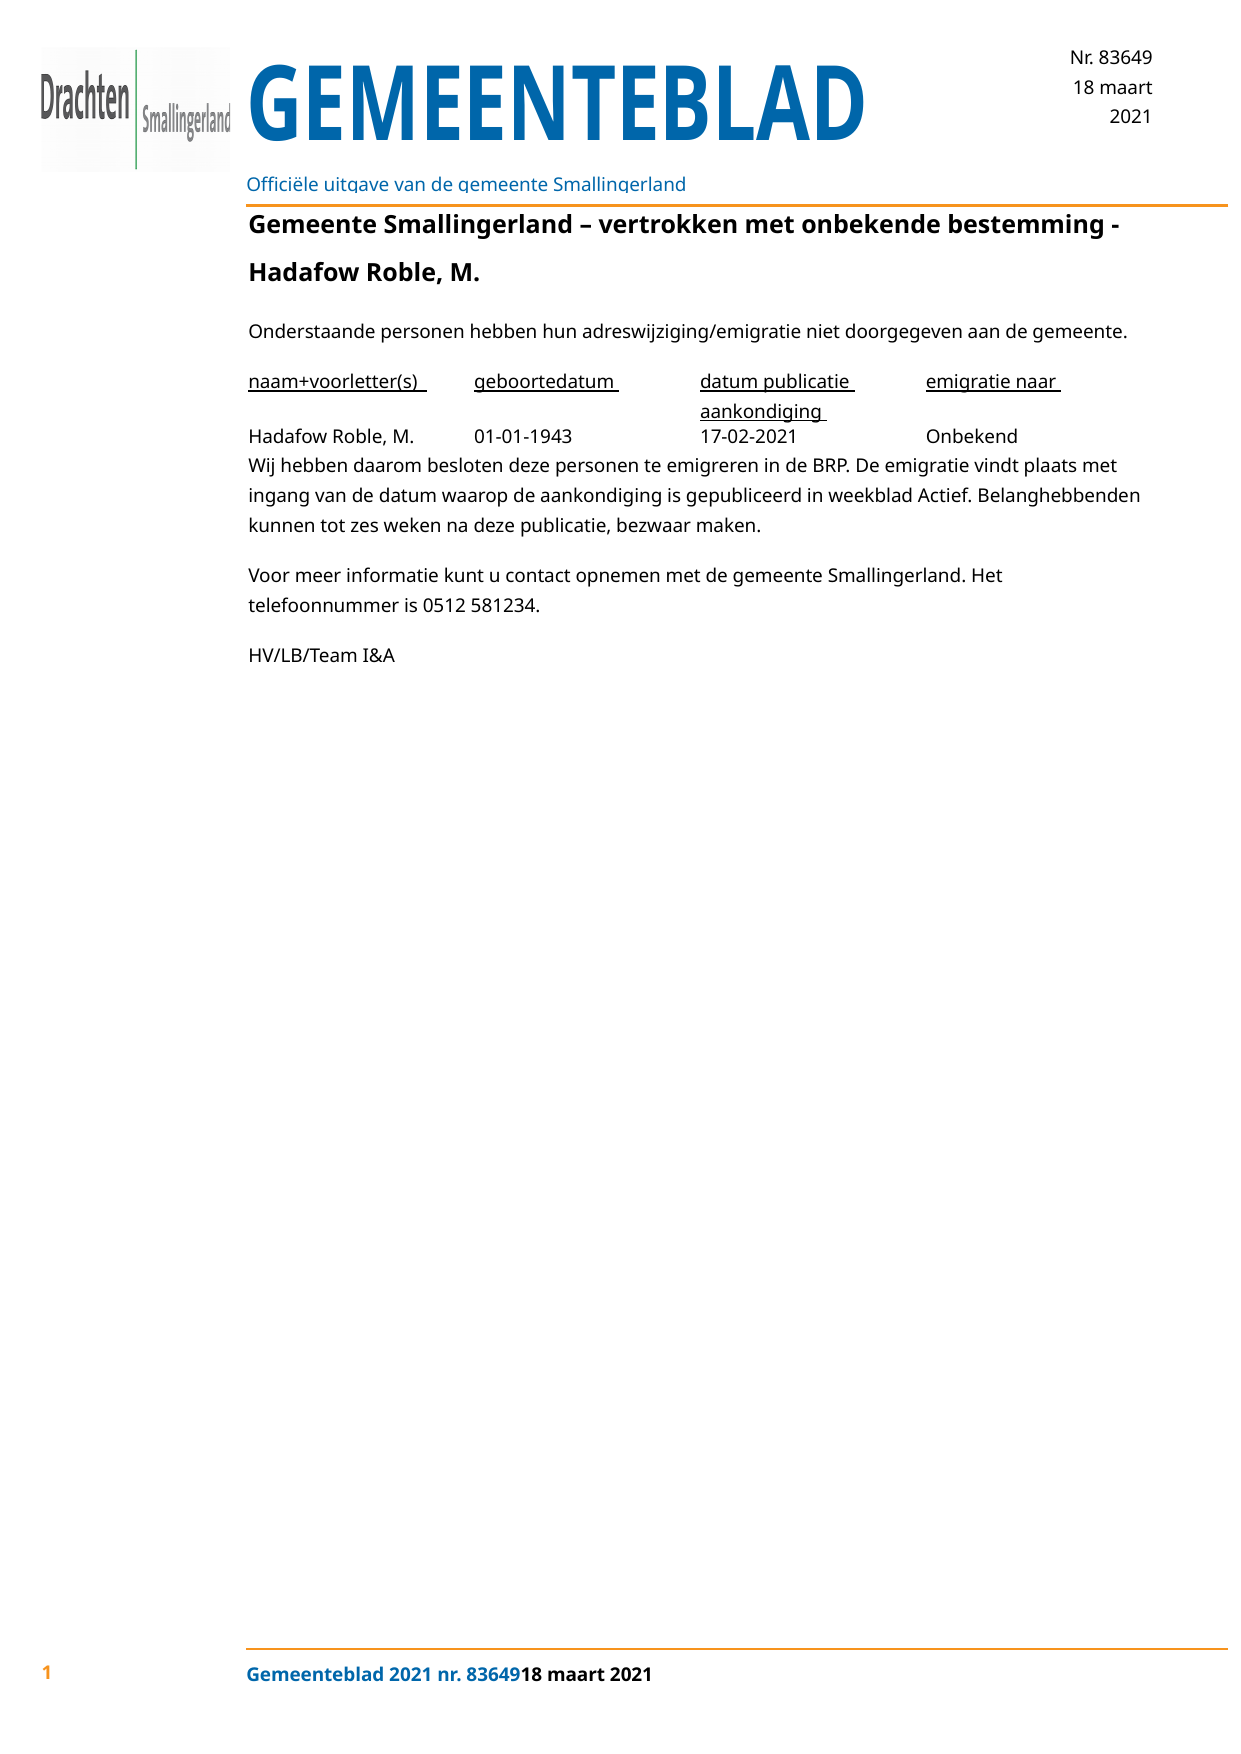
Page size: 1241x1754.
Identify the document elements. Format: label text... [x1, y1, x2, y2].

text Wij hebben daarom besloten deze personen te emigreren in de BRP. De emigratie vindt plaats met ingang van de datum waarop de aankondiging is gepubliceerd in weekblad Actief. Belanghebbenden kunnen tot zes weken na deze publicatie, bezwaar maken. [248, 453, 1152, 538]
text HV/LB/Team I&A [248, 642, 1152, 668]
table_header geboortedatum [474, 369, 700, 424]
picture [41, 47, 231, 172]
table_cell Hadafow Roble, M. [248, 424, 474, 449]
table_cell 01-01-1943 [474, 424, 700, 449]
text Gemeente Smallingerland – vertrokken met onbekende bestemming - Hadafow Roble, M. [248, 207, 1152, 288]
text Voor meer informatie kunt u contact opnemen met de gemeente Smallingerland. Het telefoonnummer is 0512 581234. [248, 562, 1152, 618]
table_cell Onbekend [926, 424, 1152, 449]
table_header datum publicatie aankondiging [700, 369, 926, 424]
table_header naam+voorletter(s) [248, 369, 474, 424]
text Onderstaande personen hebben hun adreswijziging/emigratie niet doorgegeven aan de gemeente. [248, 318, 1152, 344]
table_cell 17-02-2021 [700, 424, 926, 449]
table_header emigratie naar [926, 369, 1152, 424]
